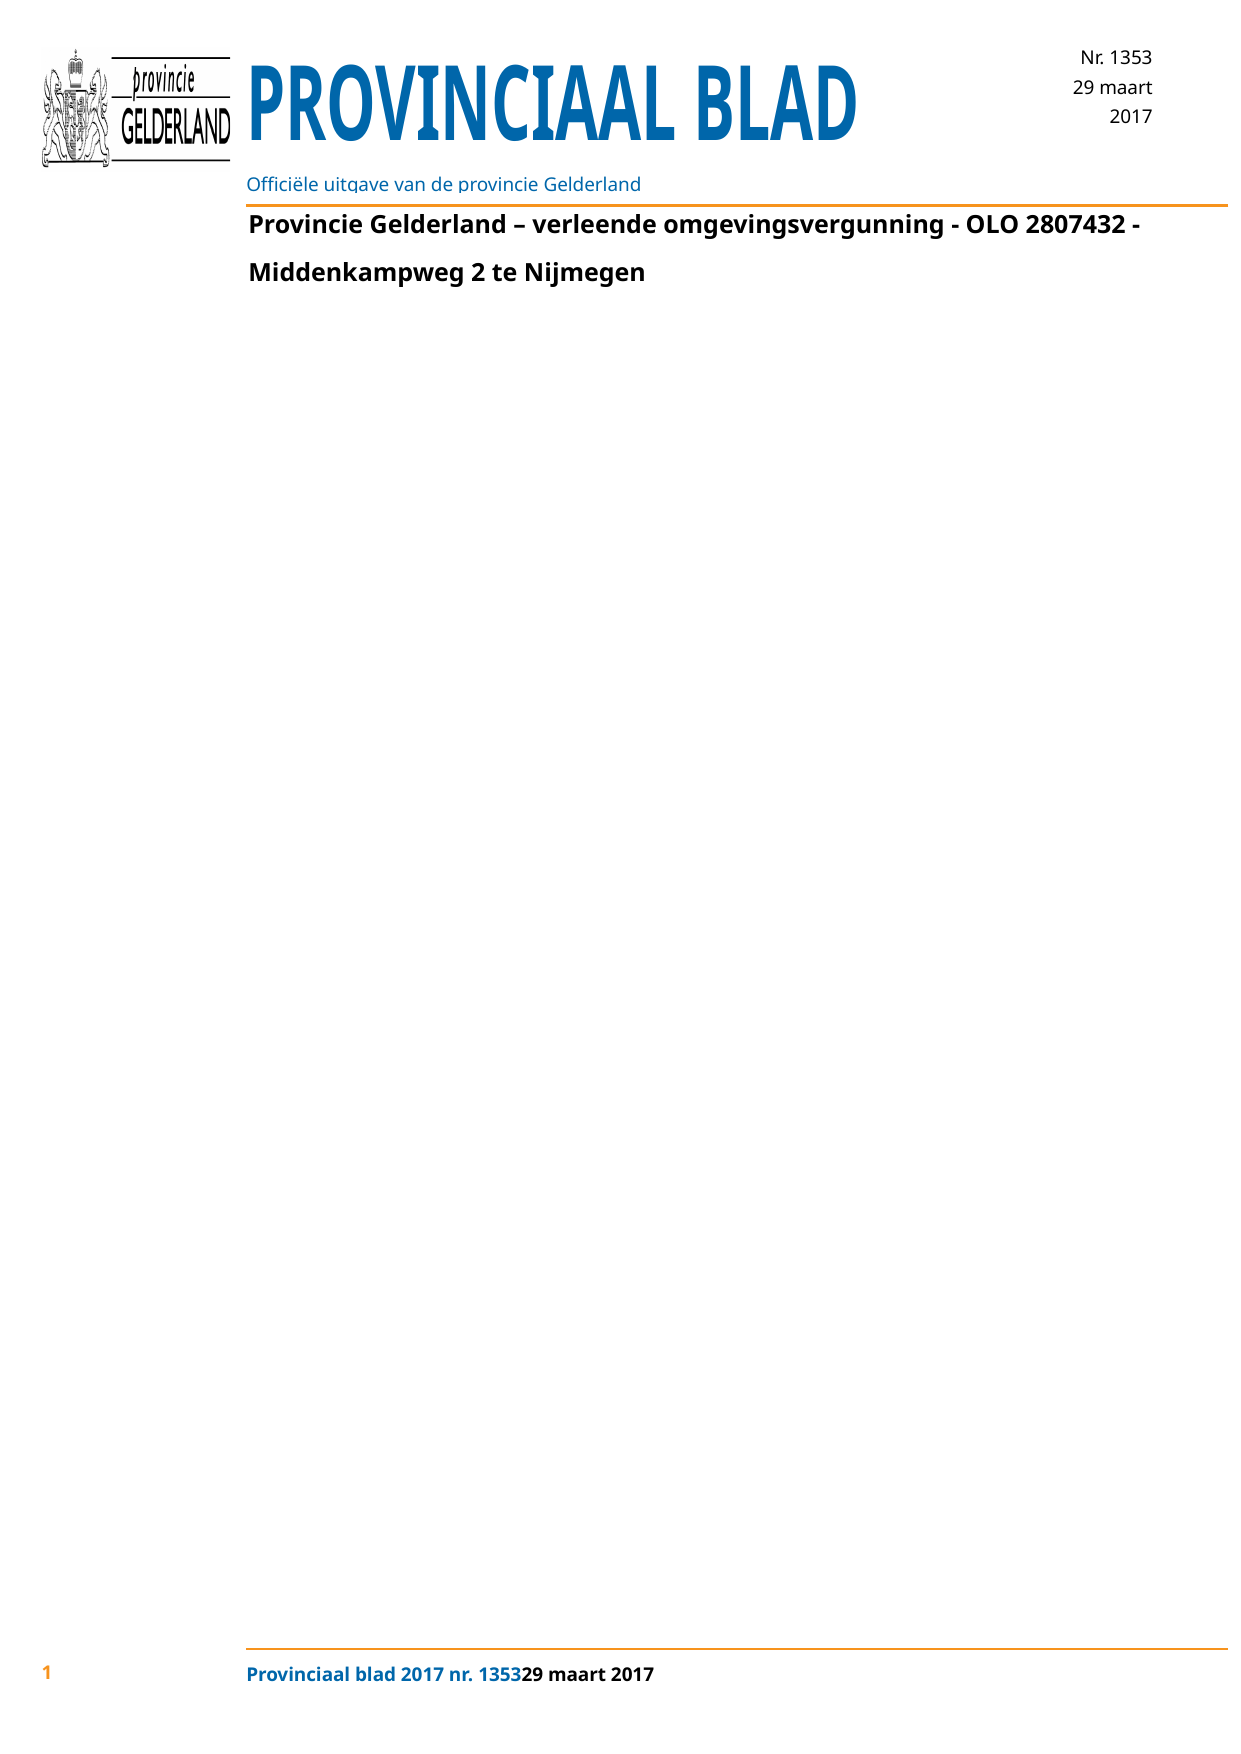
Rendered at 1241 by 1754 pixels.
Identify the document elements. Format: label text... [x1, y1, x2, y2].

picture [41, 47, 231, 172]
text Provincie Gelderland – verleende omgevingsvergunning - OLO 2807432 - Middenkampweg 2 te Nijmegen [248, 207, 1152, 288]
